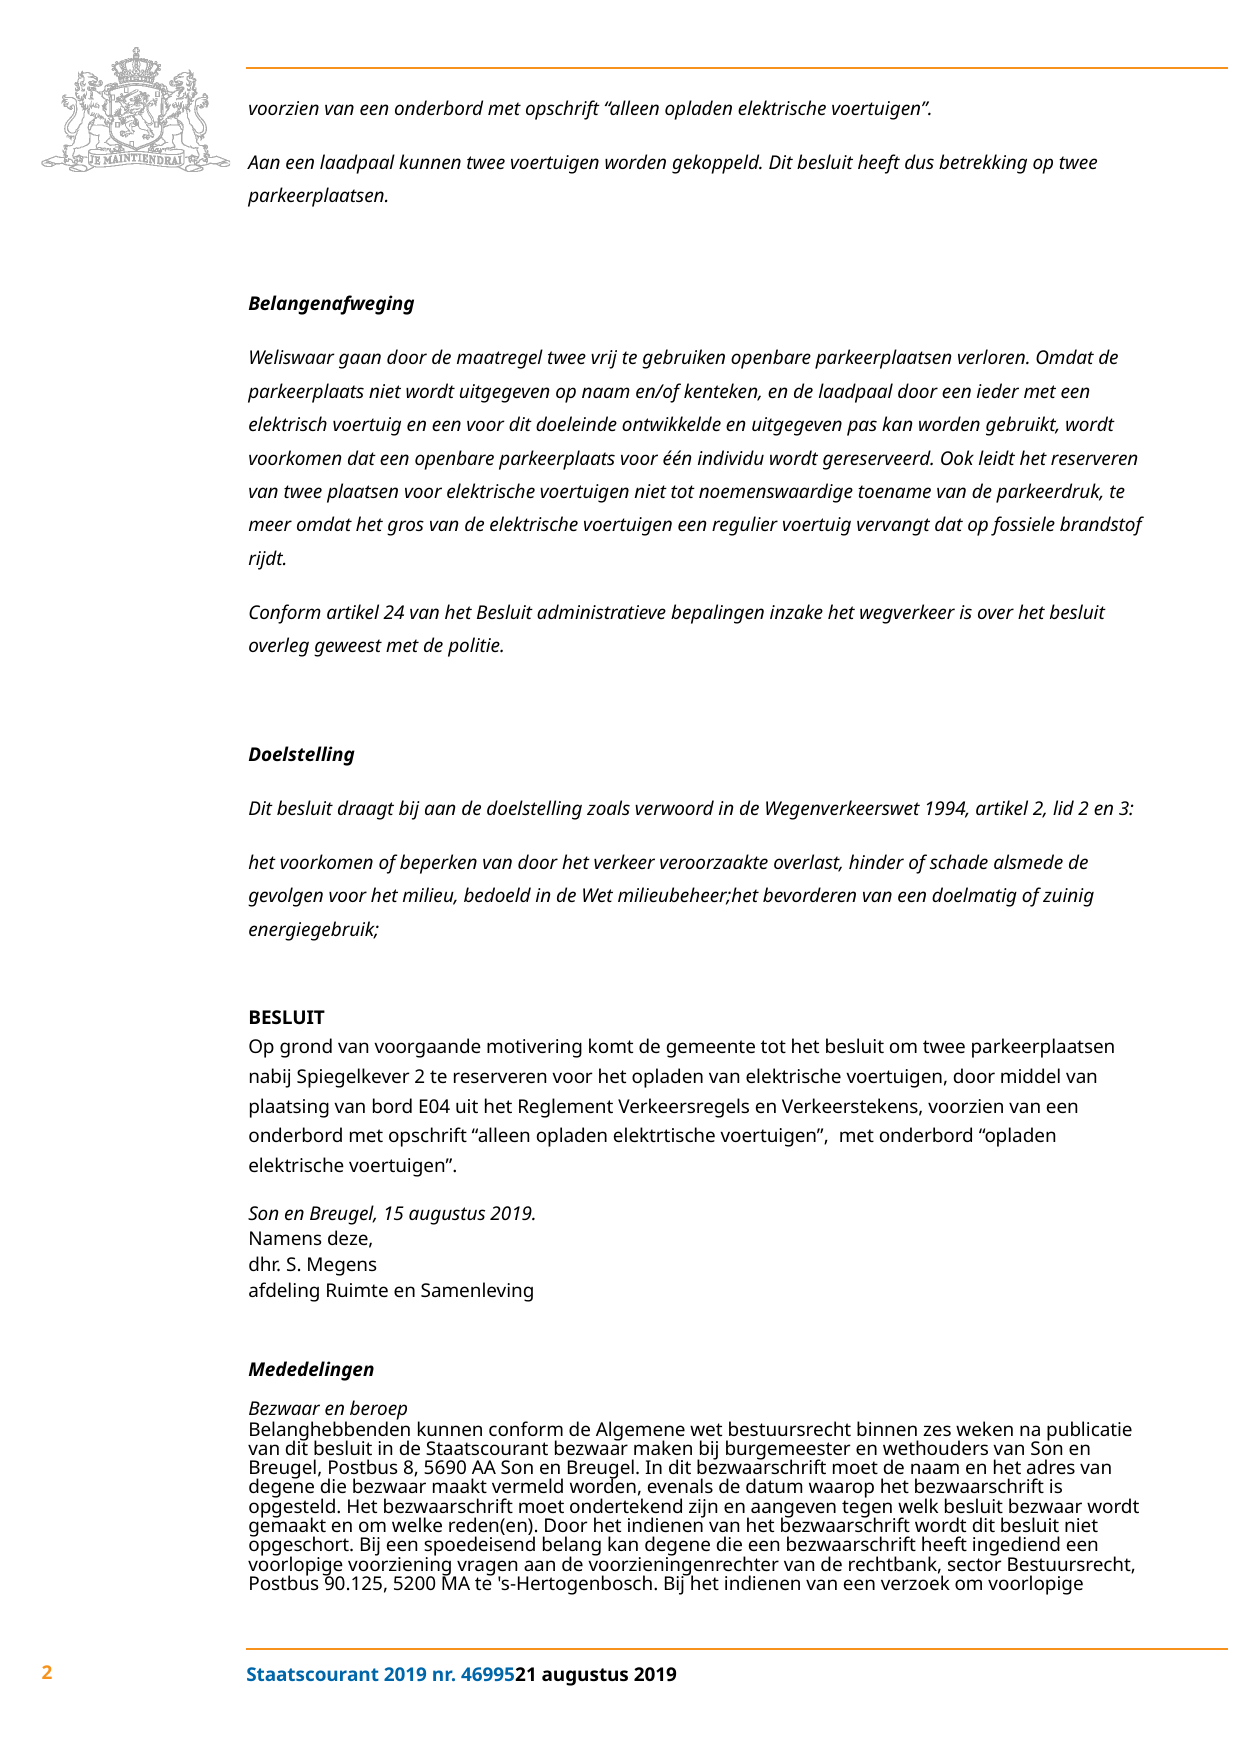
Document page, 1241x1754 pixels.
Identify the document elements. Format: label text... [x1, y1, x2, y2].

text Belangenafweging [248, 290, 1152, 316]
text dhr. S. Megens [248, 1251, 1152, 1277]
text voorzien van een onderbord met opschrift “alleen opladen elektrische voertuigen”. [248, 95, 1152, 121]
text Son en Breugel, 15 augustus 2019. [248, 1200, 1152, 1226]
text Op grond van voorgaande motivering komt de gemeente tot het besluit om twee parkeerplaatsen nabij Spiegelkever 2 te reserveren voor het opladen van elektrische voertuigen, door middel van plaatsing van bord E04 uit het Reglement Verkeersregels en Verkeerstekens, voorzien van een onderbord met opschrift “alleen opladen elektrtische voertuigen”, met onderbord “opladen elektrische voertuigen”. [248, 1034, 1152, 1178]
text Namens deze, [248, 1226, 1152, 1251]
picture [41, 47, 231, 172]
text Mededelingen [248, 1356, 1152, 1381]
text Bezwaar en beroep [248, 1395, 1152, 1421]
text BESLUIT [248, 1004, 1152, 1030]
text Aan een laadpaal kunnen twee voertuigen worden gekoppeld. Dit besluit heeft dus betrekking op twee parkeerplaatsen. [248, 149, 1152, 208]
text het voorkomen of beperken van door het verkeer veroorzaakte overlast, hinder of schade alsmede de gevolgen voor het milieu, bedoeld in de Wet milieubeheer;het bevorderen van een doelmatig of zuinig energiegebruik; [248, 849, 1152, 941]
text Doelstelling [248, 741, 1152, 766]
text Weliswaar gaan door de maatregel twee vrij te gebruiken openbare parkeerplaatsen verloren. Omdat de parkeerplaats niet wordt uitgegeven op naam en/of kenteken, en de laadpaal door een ieder met een elektrisch voertuig en een voor dit doeleinde ontwikkelde en uitgegeven pas kan worden gebruikt, wordt voorkomen dat een openbare parkeerplaats voor één individu wordt gereserveerd. Ook leidt het reserveren van twee plaatsen voor elektrische voertuigen niet tot noemenswaardige toename van de parkeerdruk, te meer omdat het gros van de elektrische voertuigen een regulier voertuig vervangt dat op fossiele brandstof rijdt. [248, 344, 1152, 571]
text afdeling Ruimte en Samenleving [248, 1277, 1152, 1303]
text Conform artikel 24 van het Besluit administratieve bepalingen inzake het wegverkeer is over het besluit overleg geweest met de politie. [248, 599, 1152, 658]
text Belanghebbenden kunnen conform de Algemene wet bestuursrecht binnen zes weken na publicatie van dit besluit in de Staatscourant bezwaar maken bij burgemeester en wethouders van Son en Breugel, Postbus 8, 5690 AA Son en Breugel. In dit bezwaarschrift moet de naam en het adres van degene die bezwaar maakt vermeld worden, evenals de datum waarop het bezwaarschrift is opgesteld. Het bezwaarschrift moet ondertekend zijn en aangeven tegen welk besluit bezwaar wordt gemaakt en om welke reden(en). Door het indienen van het bezwaarschrift wordt dit besluit niet opgeschort. Bij een spoedeisend belang kan degene die een bezwaarschrift heeft ingediend een voorlopige voorziening vragen aan de voorzieningenrechter van de rechtbank, sector Bestuursrecht, Postbus 90.125, 5200 MA te 's-Hertogenbosch. Bij het indienen van een verzoek om voorlopige [248, 1421, 1152, 1594]
text Dit besluit draagt bij aan de doelstelling zoals verwoord in de Wegenverkeerswet 1994, artikel 2, lid 2 en 3: [248, 795, 1152, 821]
